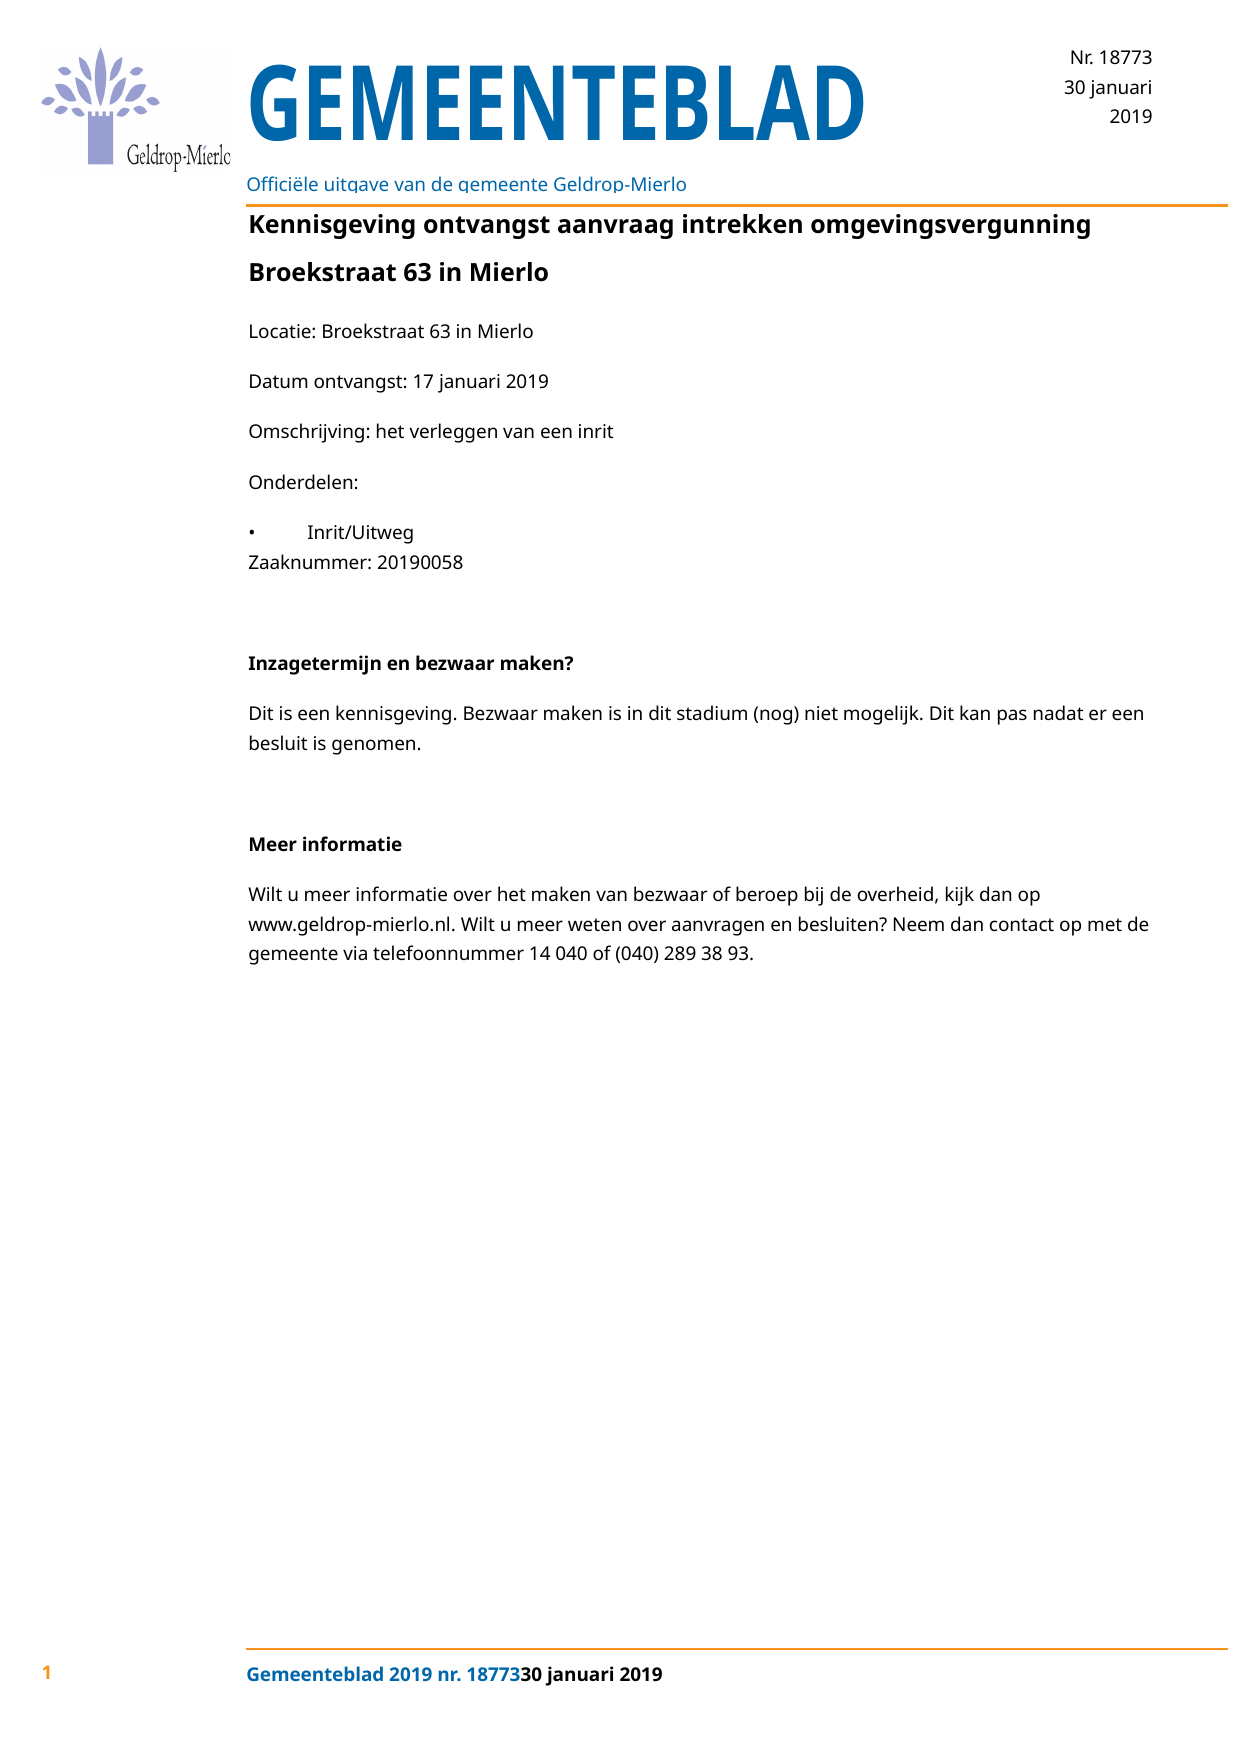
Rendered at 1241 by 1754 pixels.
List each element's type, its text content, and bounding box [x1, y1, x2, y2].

text Locatie: Broekstraat 63 in Mierlo [248, 318, 1152, 344]
text Kennisgeving ontvangst aanvraag intrekken omgevingsvergunning Broekstraat 63 in Mierlo [248, 207, 1152, 288]
picture [41, 47, 231, 172]
text Zaaknummer: 20190058 [248, 549, 1152, 575]
text Dit is een kennisgeving. Bezwaar maken is in dit stadium (nog) niet mogelijk. Dit kan pas nadat er een besluit is genomen. [248, 700, 1152, 756]
text Meer informatie [248, 831, 1152, 857]
list Inrit/Uitweg [248, 519, 1152, 545]
text Inzagetermijn en bezwaar maken? [248, 650, 1152, 676]
text Datum ontvangst: 17 januari 2019 [248, 368, 1152, 394]
text Onderdelen: [248, 469, 1152, 495]
text Wilt u meer informatie over het maken van bezwaar of beroep bij de overheid, kijk dan op www.geldrop-mierlo.nl. Wilt u meer weten over aanvragen en besluiten? Neem dan contact op met de gemeente via telefoonnummer 14 040 of (040) 289 38 93. [248, 881, 1152, 966]
text Omschrijving: het verleggen van een inrit [248, 419, 1152, 444]
